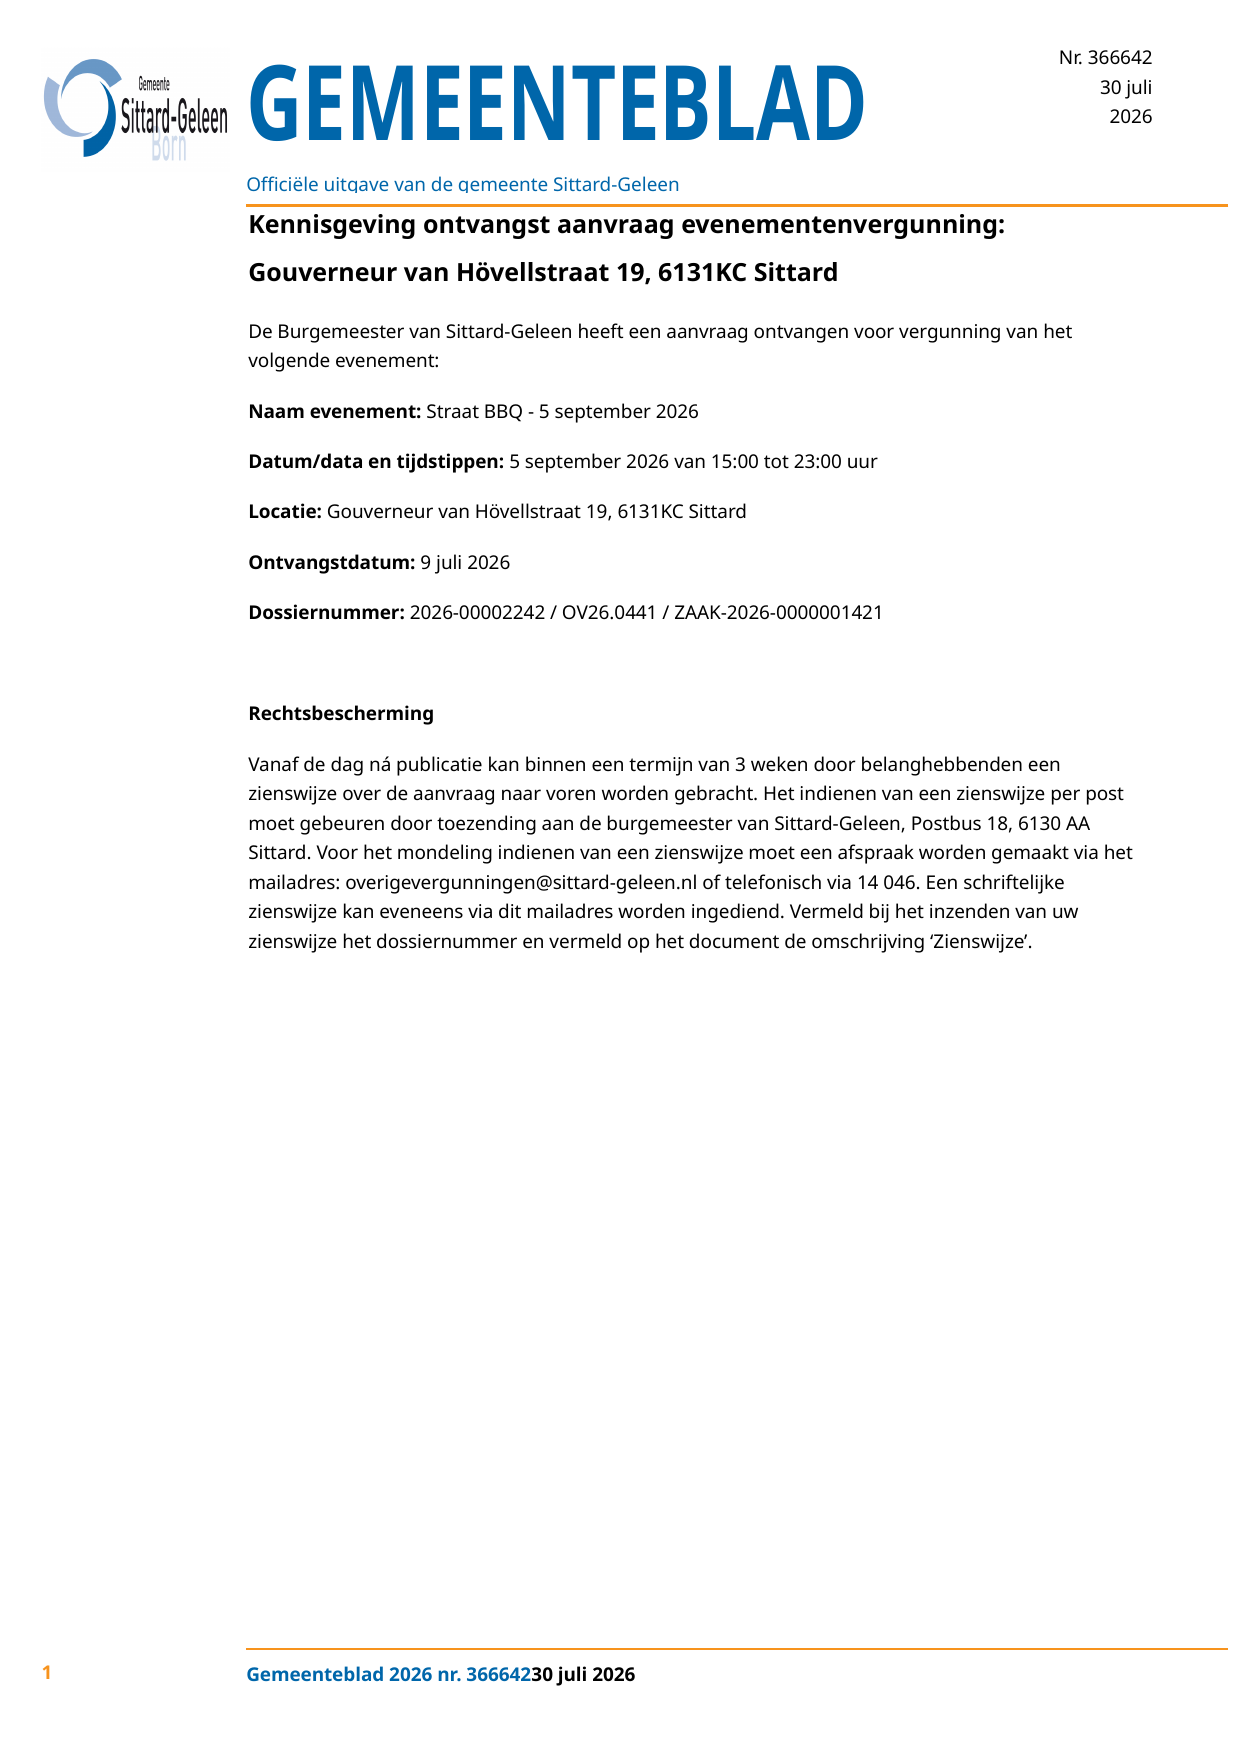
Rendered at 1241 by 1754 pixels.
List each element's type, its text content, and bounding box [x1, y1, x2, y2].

text Ontvangstdatum: 9 juli 2026 [248, 549, 1152, 575]
text Naam evenement: Straat BBQ - 5 september 2026 [248, 398, 1152, 424]
text Kennisgeving ontvangst aanvraag evenementenvergunning: Gouverneur van Hövellstraat 19, 6131KC Sittard [248, 207, 1152, 288]
text Locatie: Gouverneur van Hövellstraat 19, 6131KC Sittard [248, 499, 1152, 524]
text Vanaf de dag ná publicatie kan binnen een termijn van 3 weken door belanghebbenden een zienswijze over de aanvraag naar voren worden gebracht. Het indienen van een zienswijze per post moet gebeuren door toezending aan de burgemeester van Sittard-Geleen, Postbus 18, 6130 AA Sittard. Voor het mondeling indienen van een zienswijze moet een afspraak worden gemaakt via het mailadres: overigevergunningen@sittard-geleen.nl of telefonisch via 14 046. Een schriftelijke zienswijze kan eveneens via dit mailadres worden ingediend. Vermeld bij het inzenden van uw zienswijze het dossiernummer en vermeld op het document de omschrijving ‘Zienswijze’. [248, 751, 1152, 954]
text Datum/data en tijdstippen: 5 september 2026 van 15:00 tot 23:00 uur [248, 448, 1152, 474]
text Rechtsbescherming [248, 700, 1152, 726]
picture [41, 47, 231, 172]
text De Burgemeester van Sittard-Geleen heeft een aanvraag ontvangen voor vergunning van het volgende evenement: [248, 318, 1152, 373]
text Dossiernummer: 2026-00002242 / OV26.0441 / ZAAK-2026-0000001421 [248, 599, 1152, 625]
